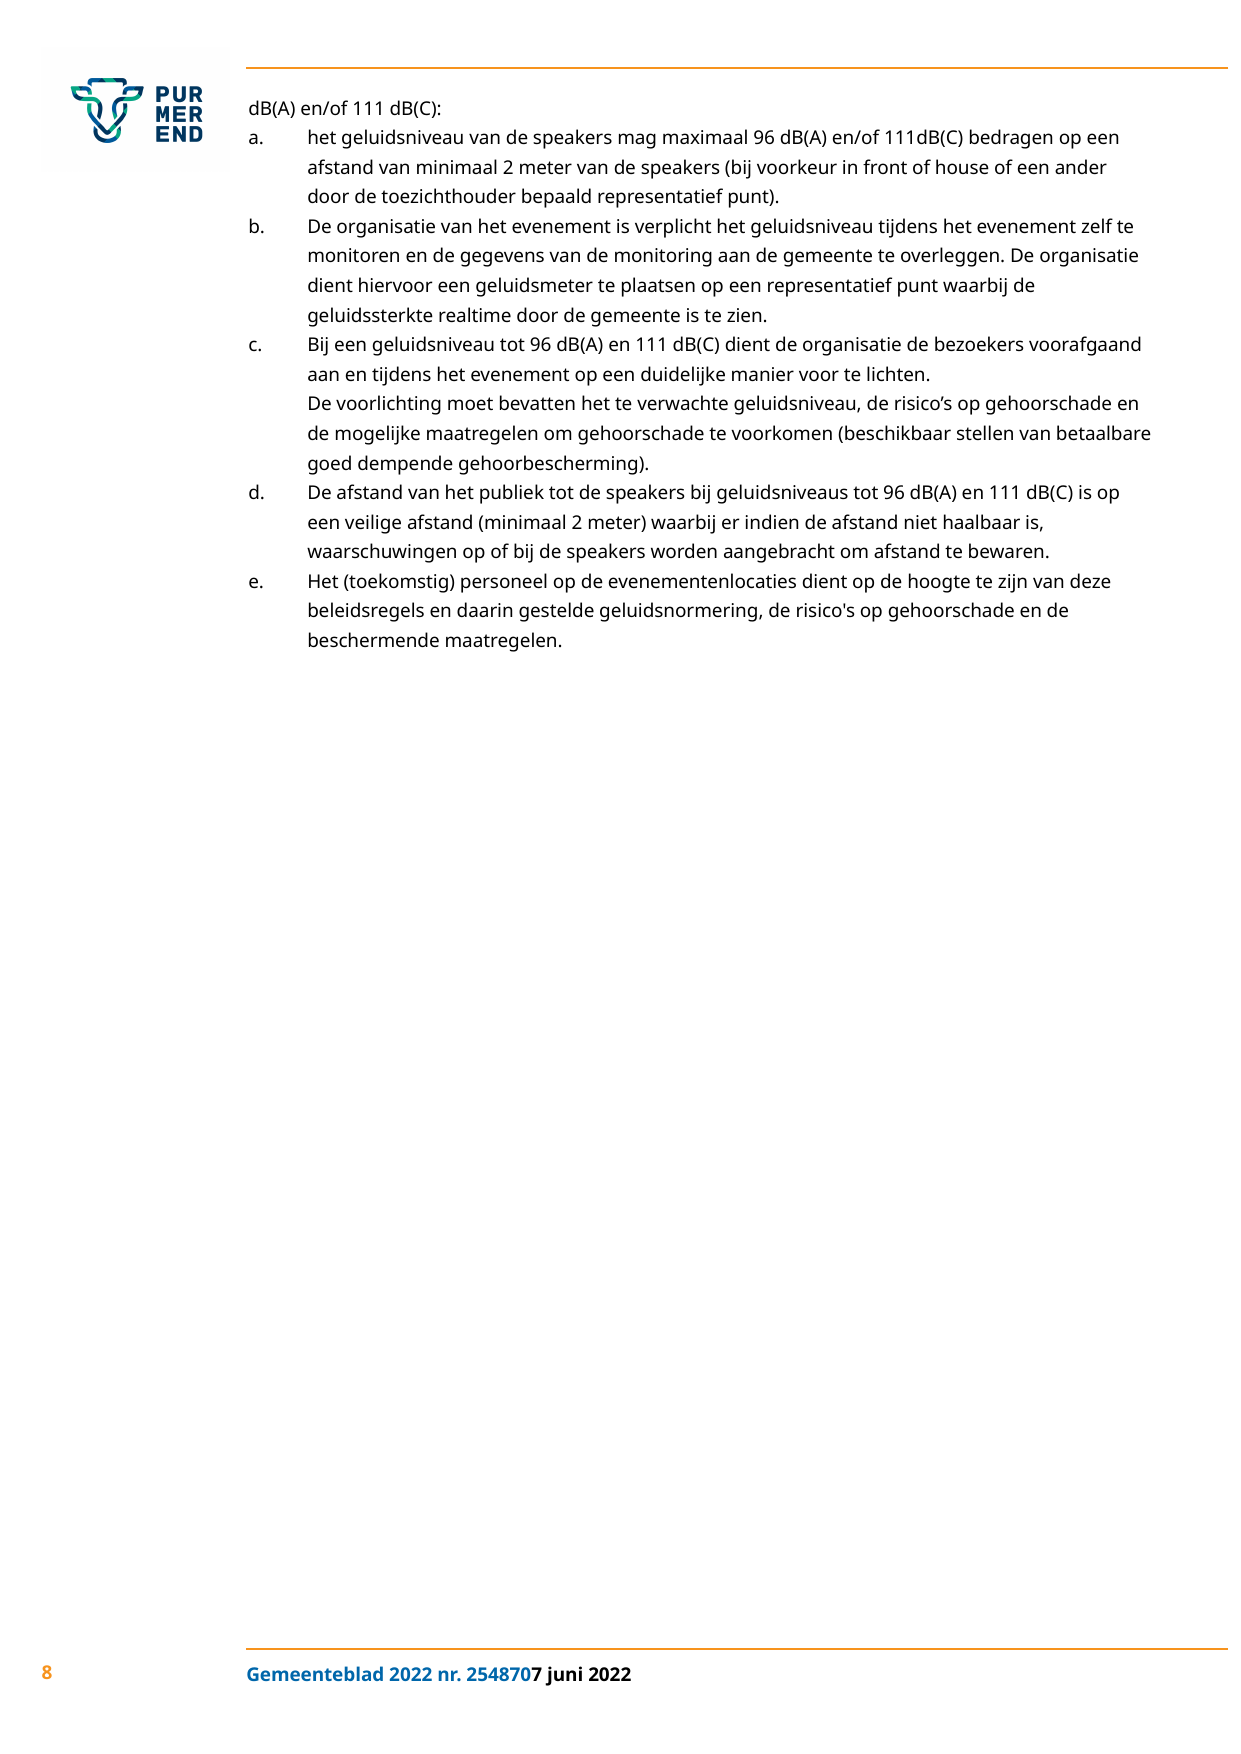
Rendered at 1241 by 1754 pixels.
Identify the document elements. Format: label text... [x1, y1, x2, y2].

text dB(A) en/of 111 dB(C): [248, 95, 1152, 121]
list Het (toekomstig) personeel op de evenementenlocaties dient op de hoogte te zijn van deze beleidsregels en daarin gestelde geluidsnormering, de risico's op gehoorschade en de beschermende maatregelen. [248, 568, 1152, 653]
list De voorlichting moet bevatten het te verwachte geluidsniveau, de risico’s op gehoorschade en de mogelijke maatregelen om gehoorschade te voorkomen (beschikbaar stellen van betaalbare goed dempende gehoorbescherming). [248, 391, 1152, 476]
list De organisatie van het evenement is verplicht het geluidsniveau tijdens het evenement zelf te monitoren en de gegevens van de monitoring aan de gemeente te overleggen. De organisatie dient hiervoor een geluidsmeter te plaatsen op een representatief punt waarbij de geluidssterkte realtime door de gemeente is te zien. [248, 213, 1152, 328]
picture [41, 47, 231, 172]
list het geluidsniveau van de speakers mag maximaal 96 dB(A) en/of 111dB(C) bedragen op een afstand van minimaal 2 meter van de speakers (bij voorkeur in front of house of een ander door de toezichthouder bepaald representatief punt). [248, 124, 1152, 209]
list De afstand van het publiek tot de speakers bij geluidsniveaus tot 96 dB(A) en 111 dB(C) is op een veilige afstand (minimaal 2 meter) waarbij er indien de afstand niet haalbaar is, waarschuwingen op of bij de speakers worden aangebracht om afstand te bewaren. [248, 479, 1152, 564]
list Bij een geluidsniveau tot 96 dB(A) en 111 dB(C) dient de organisatie de bezoekers voorafgaand aan en tijdens het evenement op een duidelijke manier voor te lichten. [248, 331, 1152, 387]
